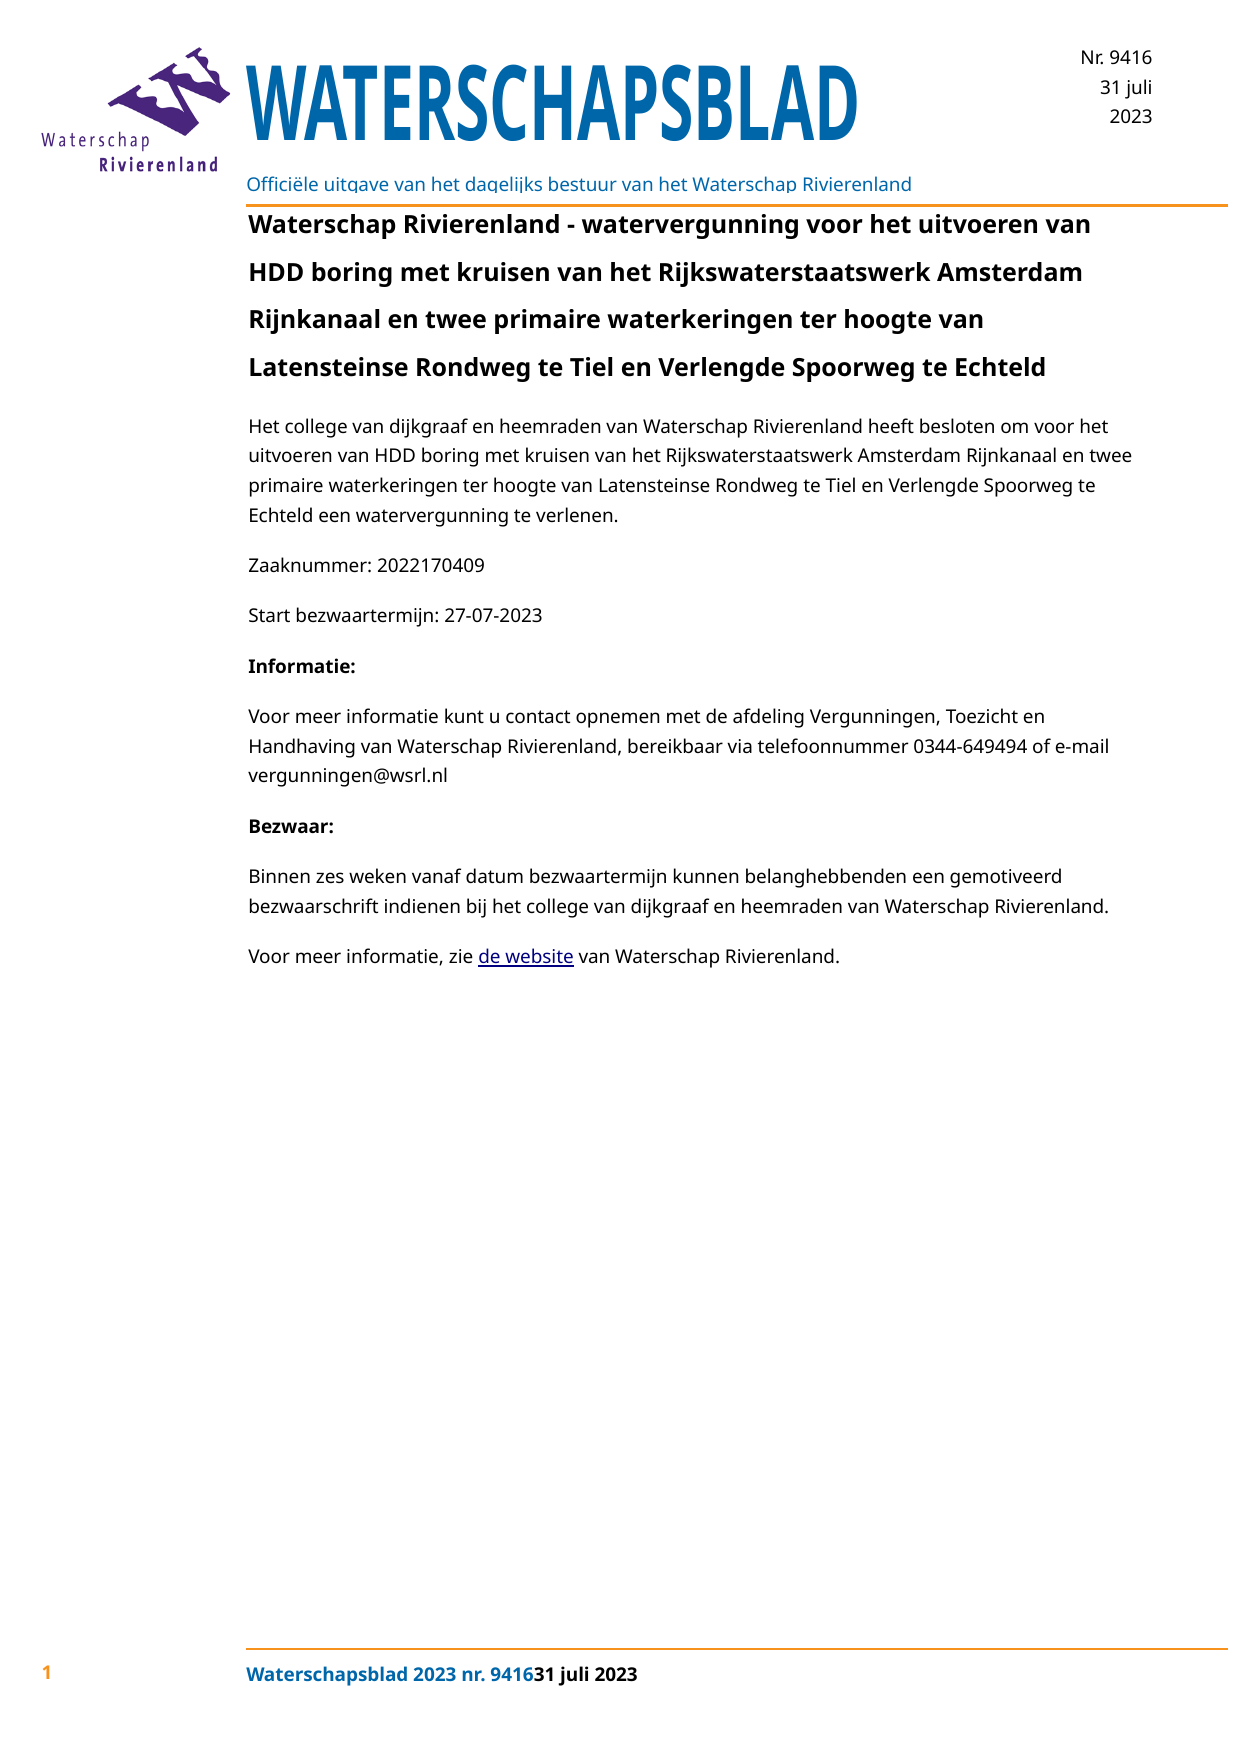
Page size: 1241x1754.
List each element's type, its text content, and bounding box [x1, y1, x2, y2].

text Informatie: [248, 653, 1152, 679]
text Waterschap Rivierenland - watervergunning voor het uitvoeren van HDD boring met kruisen van het Rijkswaterstaatswerk Amsterdam Rijnkanaal en twee primaire waterkeringen ter hoogte van Latensteinse Rondweg te Tiel en Verlengde Spoorweg te Echteld [248, 207, 1152, 384]
text Start bezwaartermijn: 27-07-2023 [248, 603, 1152, 628]
text Bezwaar: [248, 813, 1152, 839]
text Binnen zes weken vanaf datum bezwaartermijn kunnen belanghebbenden een gemotiveerd bezwaarschrift indienen bij het college van dijkgraaf en heemraden van Waterschap Rivierenland. [248, 863, 1152, 919]
picture [41, 47, 231, 172]
text Zaaknummer: 2022170409 [248, 552, 1152, 578]
text Voor meer informatie kunt u contact opnemen met de afdeling Vergunningen, Toezicht en Handhaving van Waterschap Rivierenland, bereikbaar via telefoonnummer 0344-649494 of e-mail vergunningen@wsrl.nl [248, 703, 1152, 788]
text Voor meer informatie, zie de website van Waterschap Rivierenland. [248, 943, 1152, 969]
text Het college van dijkgraaf en heemraden van Waterschap Rivierenland heeft besloten om voor het uitvoeren van HDD boring met kruisen van het Rijkswaterstaatswerk Amsterdam Rijnkanaal en twee primaire waterkeringen ter hoogte van Latensteinse Rondweg te Tiel en Verlengde Spoorweg te Echteld een watervergunning te verlenen. [248, 413, 1152, 528]
